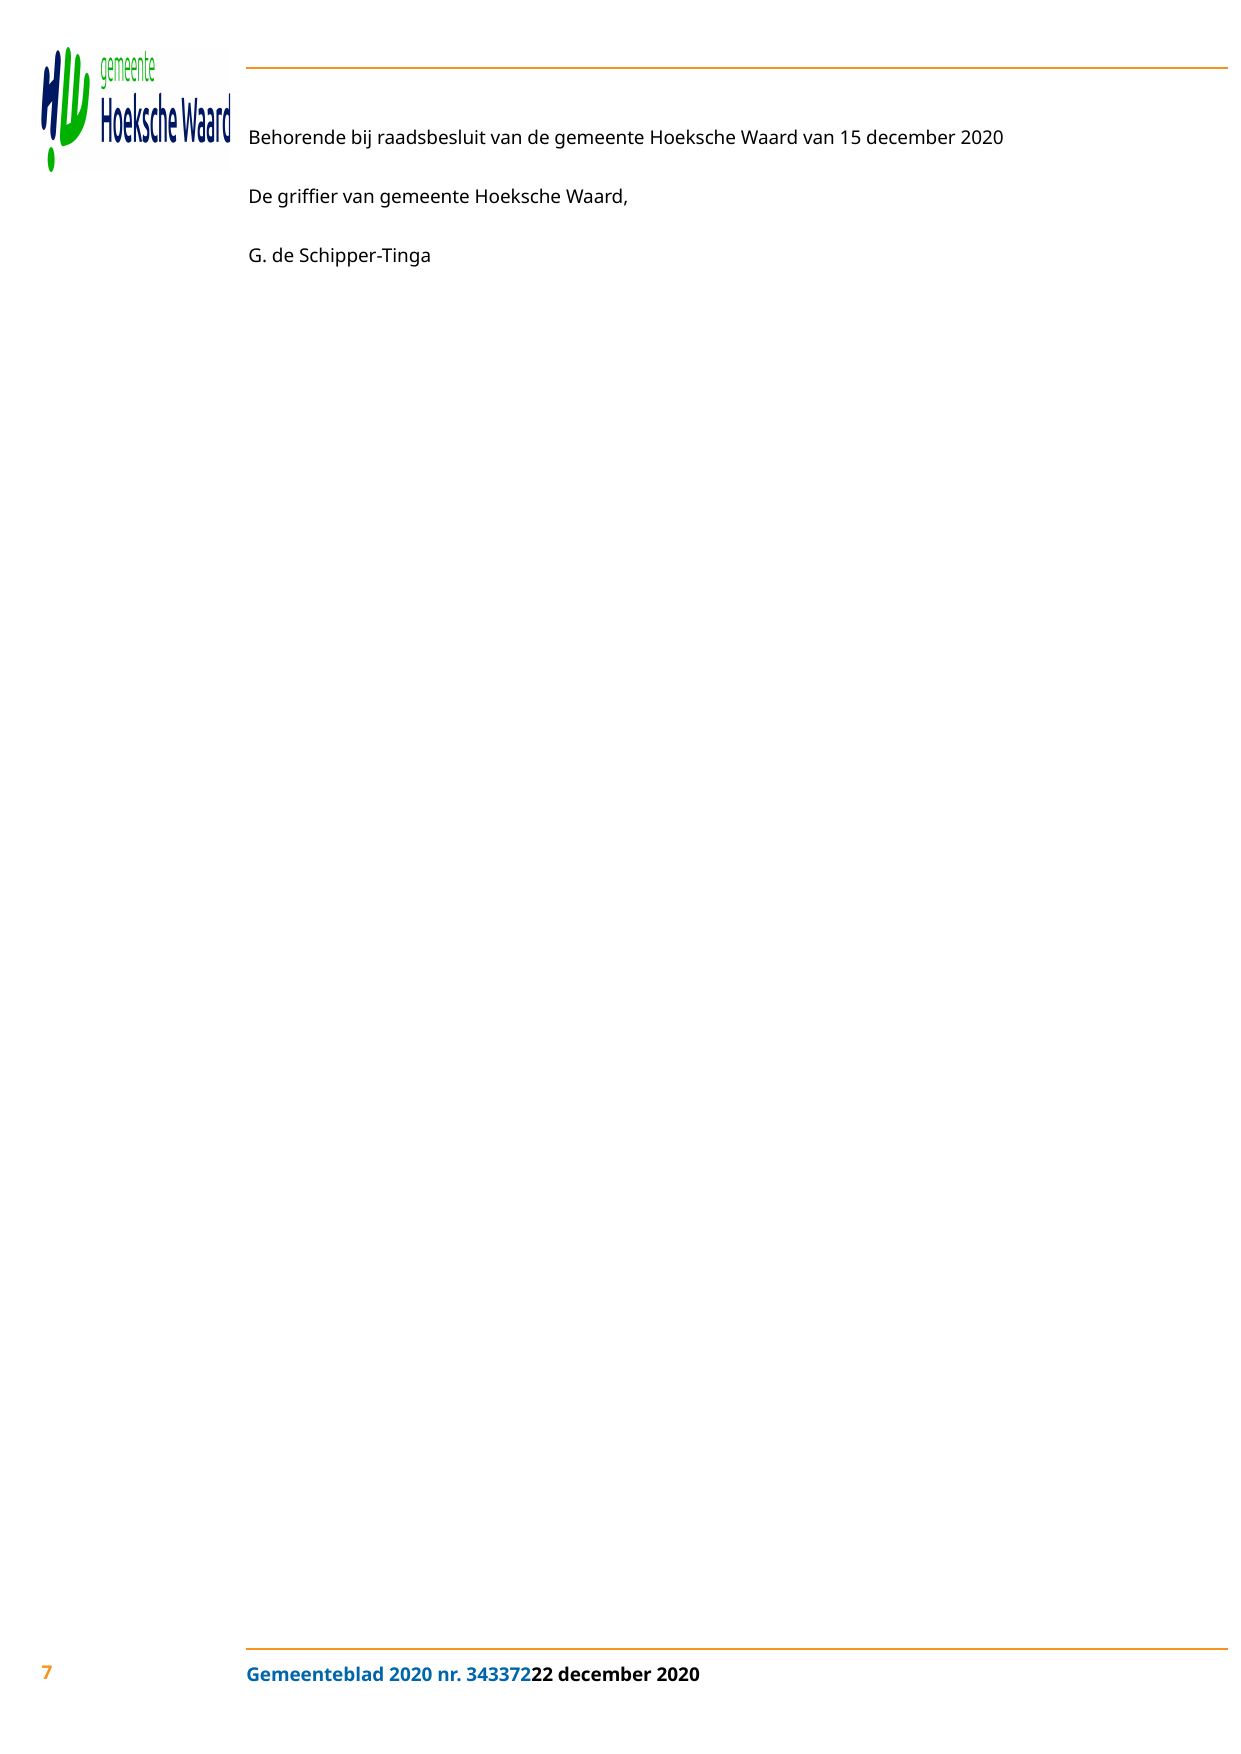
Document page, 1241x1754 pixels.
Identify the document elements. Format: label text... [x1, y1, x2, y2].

text G. de Schipper-Tinga [248, 243, 1152, 268]
picture [41, 47, 231, 172]
text De griffier van gemeente Hoeksche Waard, [248, 183, 1152, 209]
text Behorende bij raadsbesluit van de gemeente Hoeksche Waard van 15 december 2020 [248, 124, 1152, 150]
